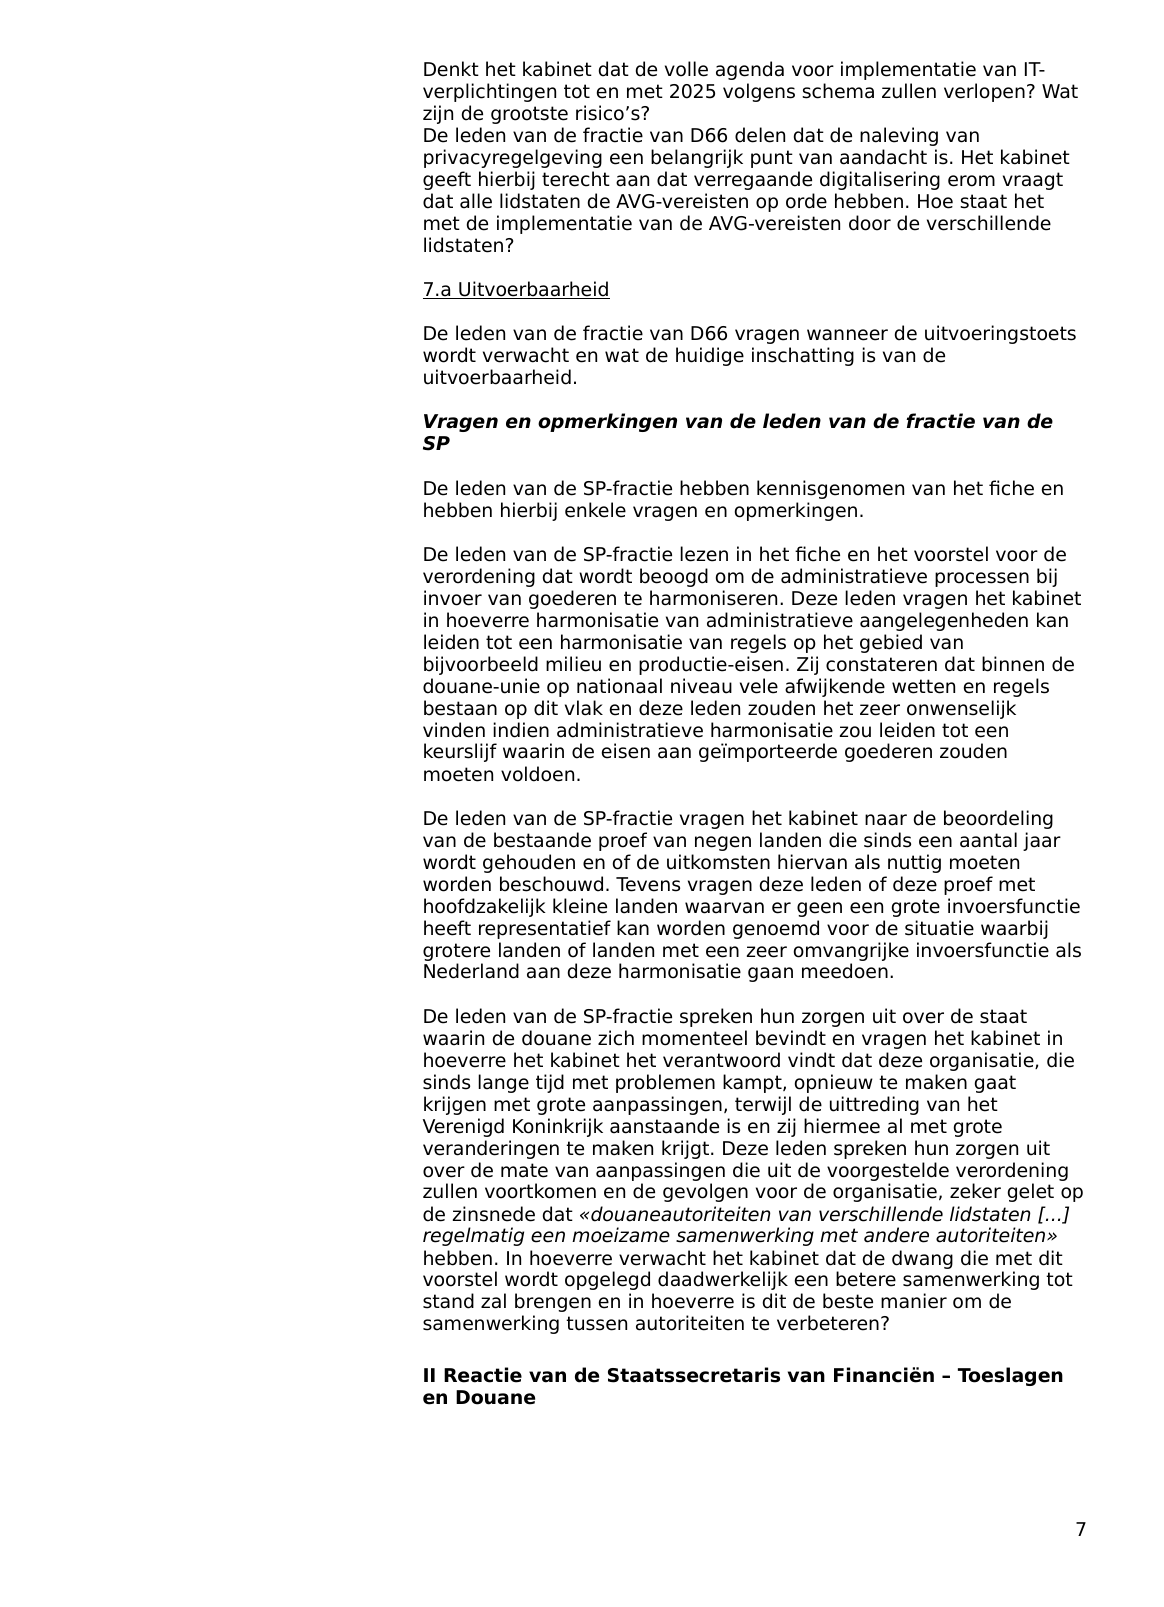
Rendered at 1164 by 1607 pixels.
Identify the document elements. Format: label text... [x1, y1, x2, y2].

text De leden van de SP-fractie hebben kennisgenomen van het fiche en hebben hierbij enkele vragen en opmerkingen. [422, 477, 1087, 521]
text De leden van de fractie van D66 vragen wanneer de uitvoeringstoets wordt verwacht en wat de huidige inschatting is van de uitvoerbaarheid. [422, 323, 1087, 389]
text De leden van de SP-fractie vragen het kabinet naar de beoordeling van de bestaande proef van negen landen die sinds een aantal jaar wordt gehouden en of de uitkomsten hiervan als nuttig moeten worden beschouwd. Tevens vragen deze leden of deze proef met hoofdzakelijk kleine landen waarvan er geen een grote invoersfunctie heeft representatief kan worden genoemd voor de situatie waarbij grotere landen of landen met een zeer omvangrijke invoersfunctie als Nederland aan deze harmonisatie gaan meedoen. [422, 808, 1087, 983]
subtitle Vragen en opmerkingen van de leden van de fractie van de SP [422, 411, 1087, 455]
text De leden van de SP-fractie lezen in het fiche en het voorstel voor de verordening dat wordt beoogd om de administratieve processen bij invoer van goederen te harmoniseren. Deze leden vragen het kabinet in hoeverre harmonisatie van administratieve aangelegenheden kan leiden tot een harmonisatie van regels op het gebied van bijvoorbeeld milieu en productie-eisen. Zij constateren dat binnen de douane-unie op nationaal niveau vele afwijkende wetten en regels bestaan op dit vlak en deze leden zouden het zeer onwenselijk vinden indien administratieve harmonisatie zou leiden tot een keurslijf waarin de eisen aan geïmporteerde goederen zouden moeten voldoen. [422, 544, 1087, 785]
subtitle II Reactie van de Staatssecretaris van Financiën – Toeslagen en Douane [422, 1365, 1087, 1409]
text Denkt het kabinet dat de volle agenda voor implementatie van IT-verplichtingen tot en met 2025 volgens schema zullen verlopen? Wat zijn de grootste risico’s? [422, 59, 1087, 125]
text De leden van de fractie van D66 delen dat de naleving van privacyregelgeving een belangrijk punt van aandacht is. Het kabinet geeft hierbij terecht aan dat verregaande digitalisering erom vraagt dat alle lidstaten de AVG-vereisten op orde hebben. Hoe staat het met de implementatie van de AVG-vereisten door de verschillende lidstaten? [422, 125, 1087, 257]
text De leden van de SP-fractie spreken hun zorgen uit over de staat waarin de douane zich momenteel bevindt en vragen het kabinet in hoeverre het kabinet het verantwoord vindt dat deze organisatie, die sinds lange tijd met problemen kampt, opnieuw te maken gaat krijgen met grote aanpassingen, terwijl de uittreding van het Verenigd Koninkrijk aanstaande is en zij hiermee al met grote veranderingen te maken krijgt. Deze leden spreken hun zorgen uit over de mate van aanpassingen die uit de voorgestelde verordening zullen voortkomen en de gevolgen voor de organisatie, zeker gelet op de zinsnede dat «douaneautoriteiten van verschillende lidstaten [...] regelmatig een moeizame samenwerking met andere autoriteiten» hebben. In hoeverre verwacht het kabinet dat de dwang die met dit voorstel wordt opgelegd daadwerkelijk een betere samenwerking tot stand zal brengen en in hoeverre is dit de beste manier om de samenwerking tussen autoriteiten te verbeteren? [422, 1006, 1087, 1335]
subtitle 7.a Uitvoerbaarheid [422, 279, 1087, 301]
